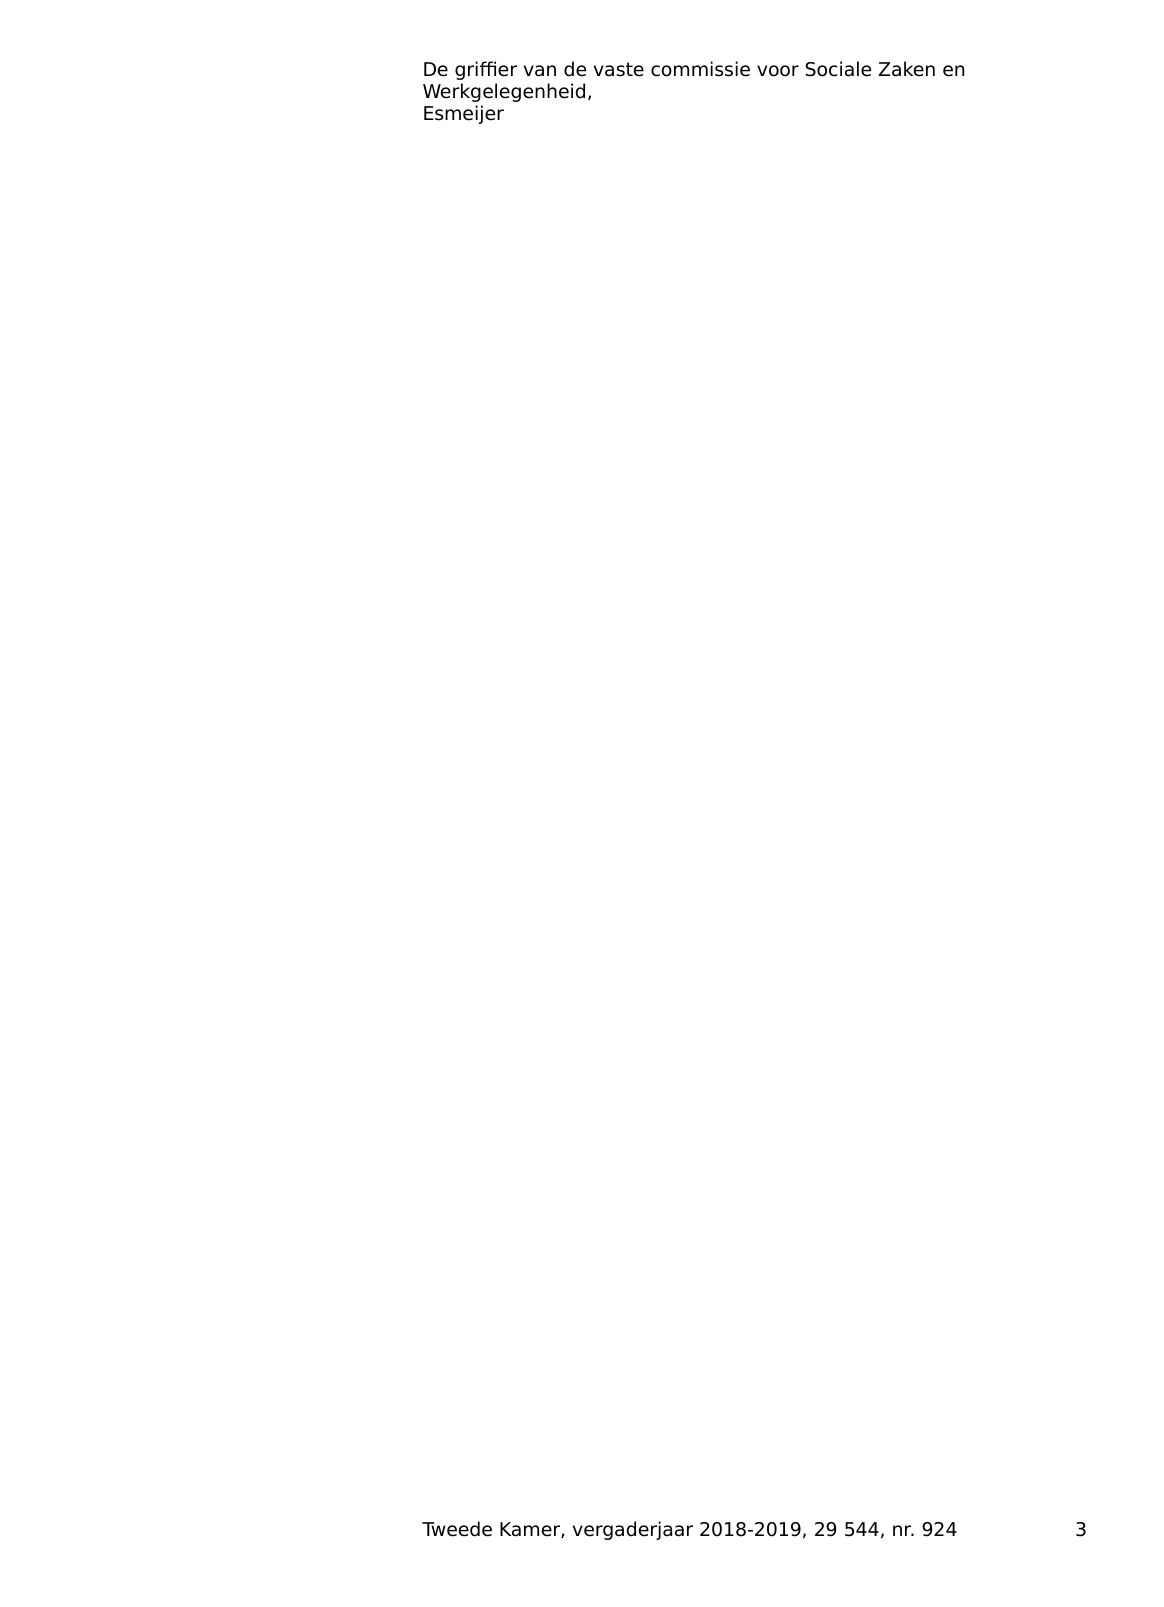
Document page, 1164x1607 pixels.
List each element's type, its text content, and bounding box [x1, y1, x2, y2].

text De griffier van de vaste commissie voor Sociale Zaken en Werkgelegenheid, Esmeijer [422, 59, 1087, 125]
